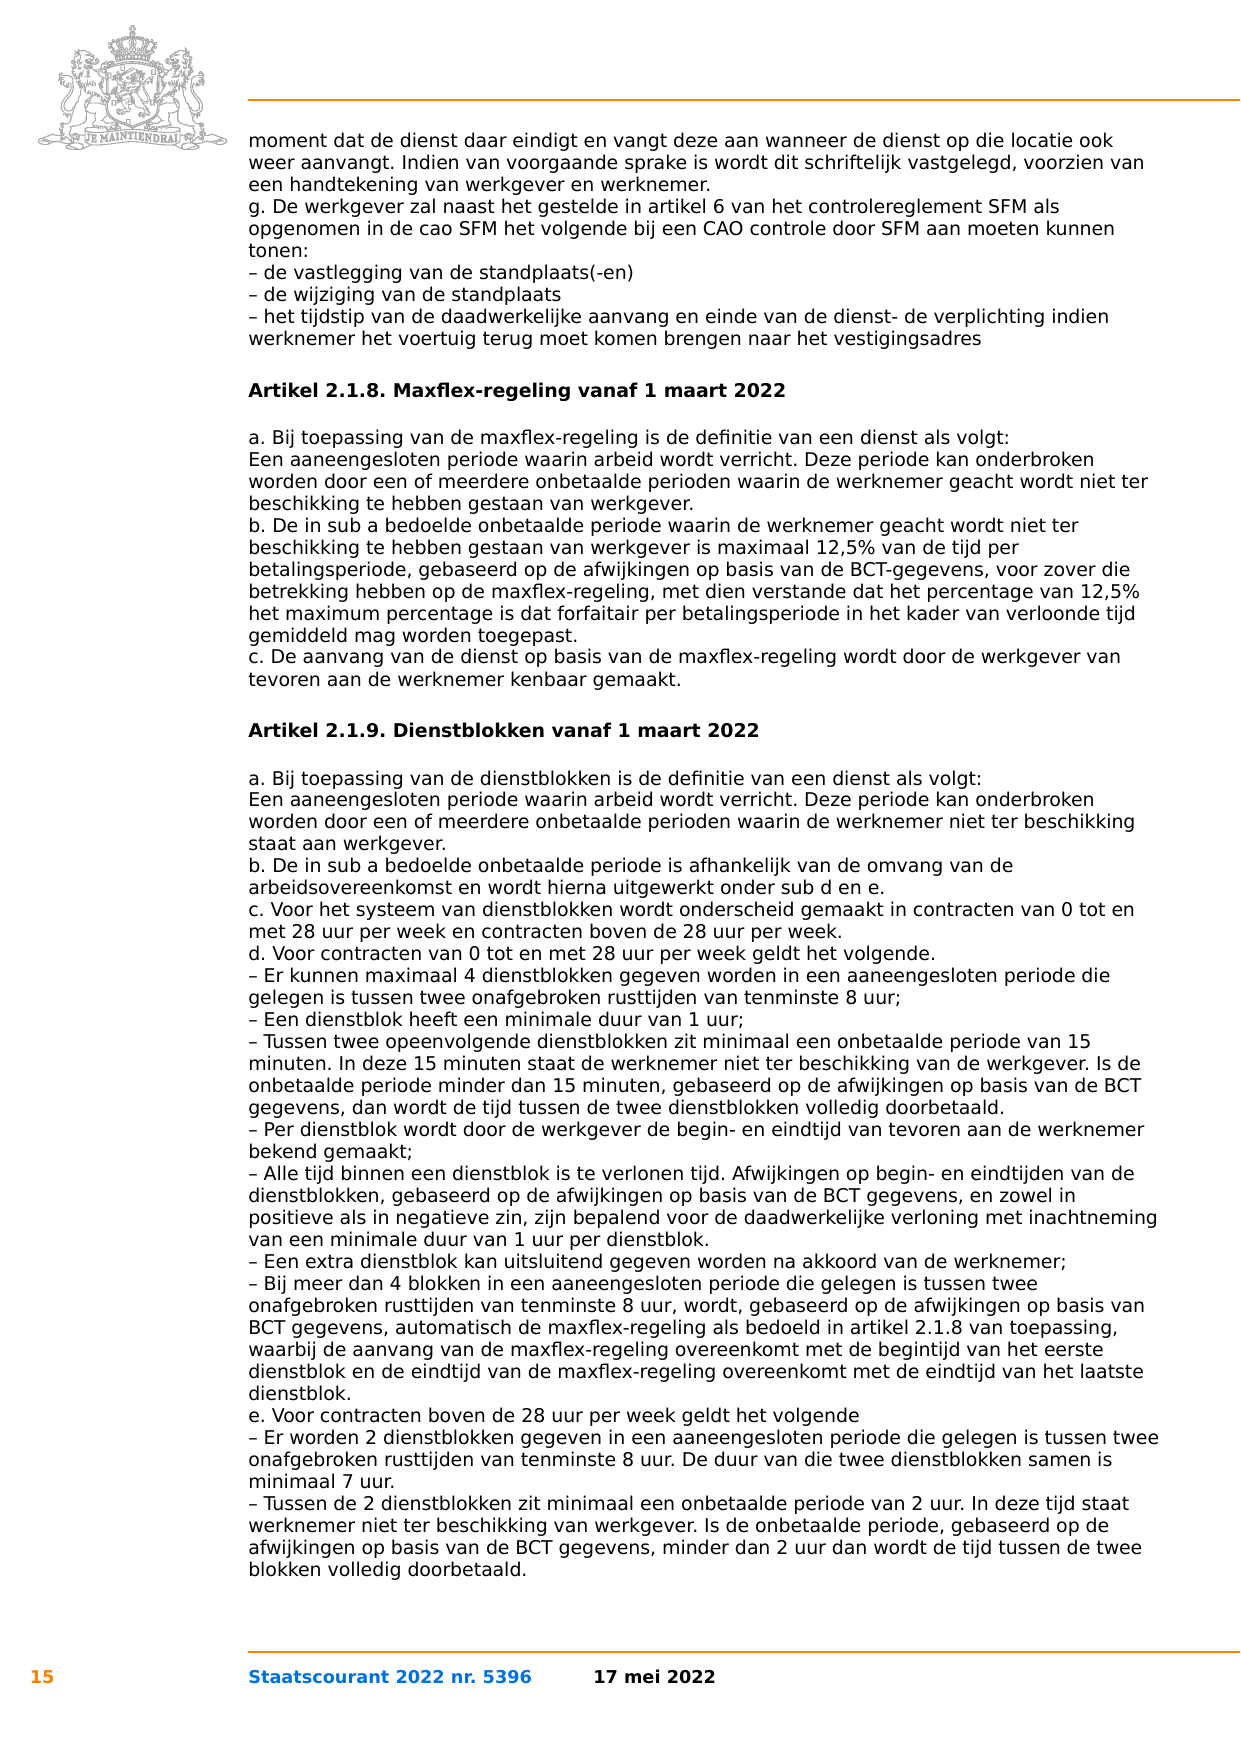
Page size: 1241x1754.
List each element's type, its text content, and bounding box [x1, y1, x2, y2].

text – de vastlegging van de standplaats(-en) [248, 262, 1163, 284]
subtitle Artikel 2.1.8. Maxflex-regeling vanaf 1 maart 2022 [248, 380, 1163, 402]
text – Bij meer dan 4 blokken in een aaneengesloten periode die gelegen is tussen twee onafgebroken rusttijden van tenminste 8 uur, wordt, gebaseerd op de afwijkingen op basis van BCT gegevens, automatisch de maxflex-regeling als bedoeld in artikel 2.1.8 van toepassing, waarbij de aanvang van de maxflex-regeling overeenkomt met de begintijd van het eerste dienstblok en de eindtijd van de maxflex-regeling overeenkomt met de eindtijd van het laatste dienstblok. [248, 1273, 1163, 1405]
text – Alle tijd binnen een dienstblok is te verlonen tijd. Afwijkingen op begin- en eindtijden van de dienstblokken, gebaseerd op de afwijkingen op basis van de BCT gegevens, en zowel in positieve als in negatieve zin, zijn bepalend voor de daadwerkelijke verloning met inachtneming van een minimale duur van 1 uur per dienstblok. [248, 1163, 1163, 1251]
text – het tijdstip van de daadwerkelijke aanvang en einde van de dienst- de verplichting indien werknemer het voertuig terug moet komen brengen naar het vestigingsadres [248, 306, 1163, 350]
text b. De in sub a bedoelde onbetaalde periode is afhankelijk van de omvang van de arbeidsovereenkomst en wordt hierna uitgewerkt onder sub d en e. [248, 855, 1163, 899]
text – Een dienstblok heeft een minimale duur van 1 uur; [248, 1009, 1163, 1031]
text Een aaneengesloten periode waarin arbeid wordt verricht. Deze periode kan onderbroken worden door een of meerdere onbetaalde perioden waarin de werknemer geacht wordt niet ter beschikking te hebben gestaan van werkgever. [248, 449, 1163, 514]
text c. De aanvang van de dienst op basis van de maxflex-regeling wordt door de werkgever van tevoren aan de werknemer kenbaar gemaakt. [248, 646, 1163, 690]
text c. Voor het systeem van dienstblokken wordt onderscheid gemaakt in contracten van 0 tot en met 28 uur per week en contracten boven de 28 uur per week. [248, 899, 1163, 943]
text moment dat de dienst daar eindigt en vangt deze aan wanneer de dienst op die locatie ook weer aanvangt. Indien van voorgaande sprake is wordt dit schriftelijk vastgelegd, voorzien van een handtekening van werkgever en werknemer. [248, 130, 1163, 196]
text – Per dienstblok wordt door de werkgever de begin- en eindtijd van tevoren aan de werknemer bekend gemaakt; [248, 1119, 1163, 1163]
text g. De werkgever zal naast het gestelde in artikel 6 van het controlereglement SFM als opgenomen in de cao SFM het volgende bij een CAO controle door SFM aan moeten kunnen tonen: [248, 196, 1163, 262]
text – de wijziging van de standplaats [248, 284, 1163, 306]
text a. Bij toepassing van de maxflex-regeling is de definitie van een dienst als volgt: [248, 427, 1163, 449]
text b. De in sub a bedoelde onbetaalde periode waarin de werknemer geacht wordt niet ter beschikking te hebben gestaan van werkgever is maximaal 12,5% van de tijd per betalingsperiode, gebaseerd op de afwijkingen op basis van de BCT-gegevens, voor zover die betrekking hebben op de maxflex-regeling, met dien verstande dat het percentage van 12,5% het maximum percentage is dat forfaitair per betalingsperiode in het kader van verloonde tijd gemiddeld mag worden toegepast. [248, 514, 1163, 646]
text d. Voor contracten van 0 tot en met 28 uur per week geldt het volgende. [248, 943, 1163, 965]
text a. Bij toepassing van de dienstblokken is de definitie van een dienst als volgt: [248, 767, 1163, 789]
text – Er worden 2 dienstblokken gegeven in een aaneengesloten periode die gelegen is tussen twee onafgebroken rusttijden van tenminste 8 uur. De duur van die twee dienstblokken samen is minimaal 7 uur. [248, 1427, 1163, 1493]
text – Een extra dienstblok kan uitsluitend gegeven worden na akkoord van de werknemer; [248, 1251, 1163, 1273]
picture [38, 25, 227, 150]
text – Tussen de 2 dienstblokken zit minimaal een onbetaalde periode van 2 uur. In deze tijd staat werknemer niet ter beschikking van werkgever. Is de onbetaalde periode, gebaseerd op de afwijkingen op basis van de BCT gegevens, minder dan 2 uur dan wordt de tijd tussen de twee blokken volledig doorbetaald. [248, 1493, 1163, 1581]
subtitle Artikel 2.1.9. Dienstblokken vanaf 1 maart 2022 [248, 720, 1163, 742]
text – Tussen twee opeenvolgende dienstblokken zit minimaal een onbetaalde periode van 15 minuten. In deze 15 minuten staat de werknemer niet ter beschikking van de werkgever. Is de onbetaalde periode minder dan 15 minuten, gebaseerd op de afwijkingen op basis van de BCT gegevens, dan wordt de tijd tussen de twee dienstblokken volledig doorbetaald. [248, 1031, 1163, 1119]
text Een aaneengesloten periode waarin arbeid wordt verricht. Deze periode kan onderbroken worden door een of meerdere onbetaalde perioden waarin de werknemer niet ter beschikking staat aan werkgever. [248, 789, 1163, 855]
text e. Voor contracten boven de 28 uur per week geldt het volgende [248, 1405, 1163, 1427]
text – Er kunnen maximaal 4 dienstblokken gegeven worden in een aaneengesloten periode die gelegen is tussen twee onafgebroken rusttijden van tenminste 8 uur; [248, 965, 1163, 1009]
